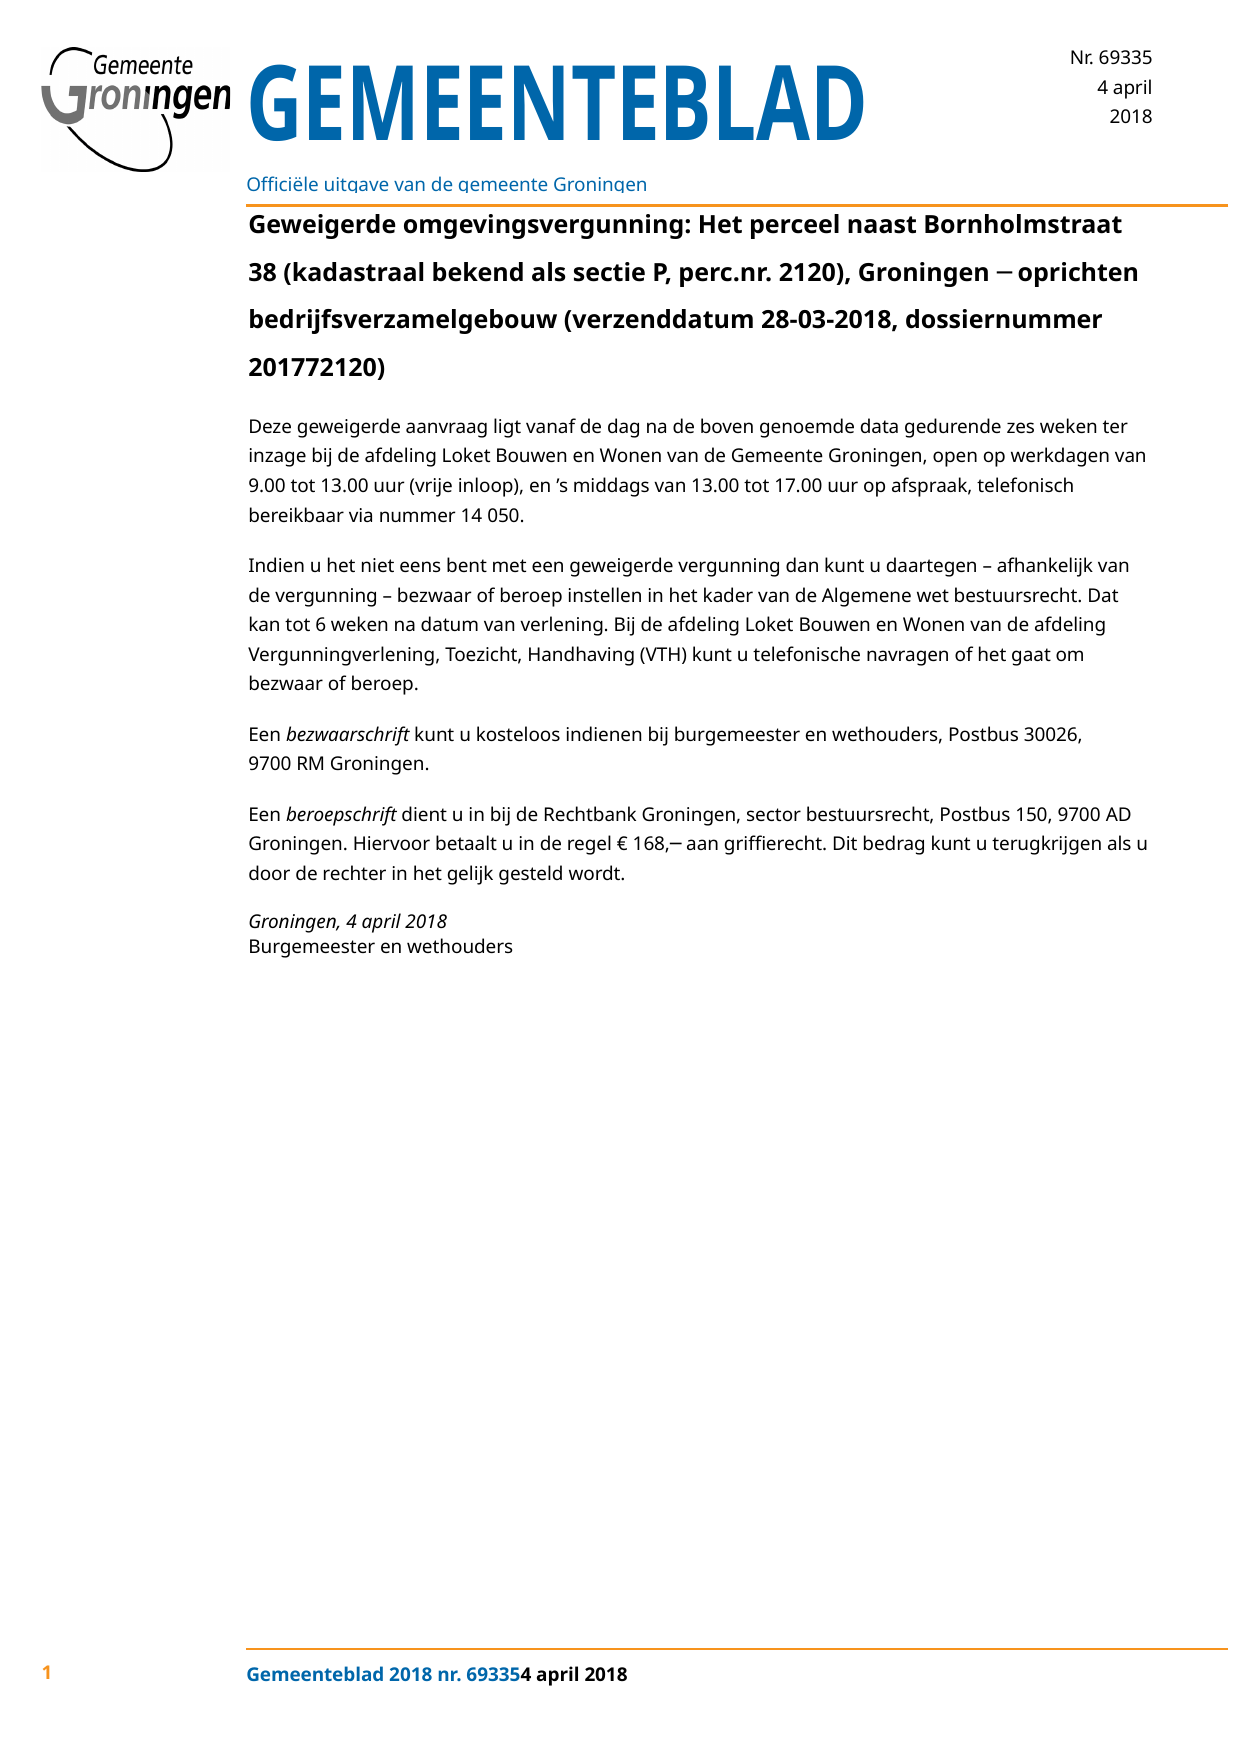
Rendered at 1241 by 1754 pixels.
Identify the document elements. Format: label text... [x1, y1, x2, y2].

picture [41, 47, 231, 172]
text Geweigerde omgevingsvergunning: Het perceel naast Bornholmstraat 38 (kadastraal bekend als sectie P, perc.nr. 2120), Groningen ─ oprichten bedrijfsverzamelgebouw (verzenddatum 28-03-2018, dossiernummer 201772120) [248, 207, 1152, 384]
text Een beroepschrift dient u in bij de Rechtbank Groningen, sector bestuursrecht, Postbus 150, 9700 AD Groningen. Hiervoor betaalt u in de regel € 168,─ aan griffierecht. Dit bedrag kunt u terugkrijgen als u door de rechter in het gelijk gesteld wordt. [248, 801, 1152, 886]
text Een bezwaarschrift kunt u kosteloos indienen bij burgemeester en wethouders, Postbus 30026, 9700 RM Groningen. [248, 721, 1152, 776]
text Groningen, 4 april 2018 [248, 908, 1152, 934]
text Indien u het niet eens bent met een geweigerde vergunning dan kunt u daartegen – afhankelijk van de vergunning – bezwaar of beroep instellen in het kader van de Algemene wet bestuursrecht. Dat kan tot 6 weken na datum van verlening. Bij de afdeling Loket Bouwen en Wonen van de afdeling Vergunningverlening, Toezicht, Handhaving (VTH) kunt u telefonische navragen of het gaat om bezwaar of beroep. [248, 552, 1152, 696]
text Burgemeester en wethouders [248, 934, 1152, 959]
text Deze geweigerde aanvraag ligt vanaf de dag na de boven genoemde data gedurende zes weken ter inzage bij de afdeling Loket Bouwen en Wonen van de Gemeente Groningen, open op werkdagen van 9.00 tot 13.00 uur (vrije inloop), en ’s middags van 13.00 tot 17.00 uur op afspraak, telefonisch bereikbaar via nummer 14 050. [248, 413, 1152, 528]
